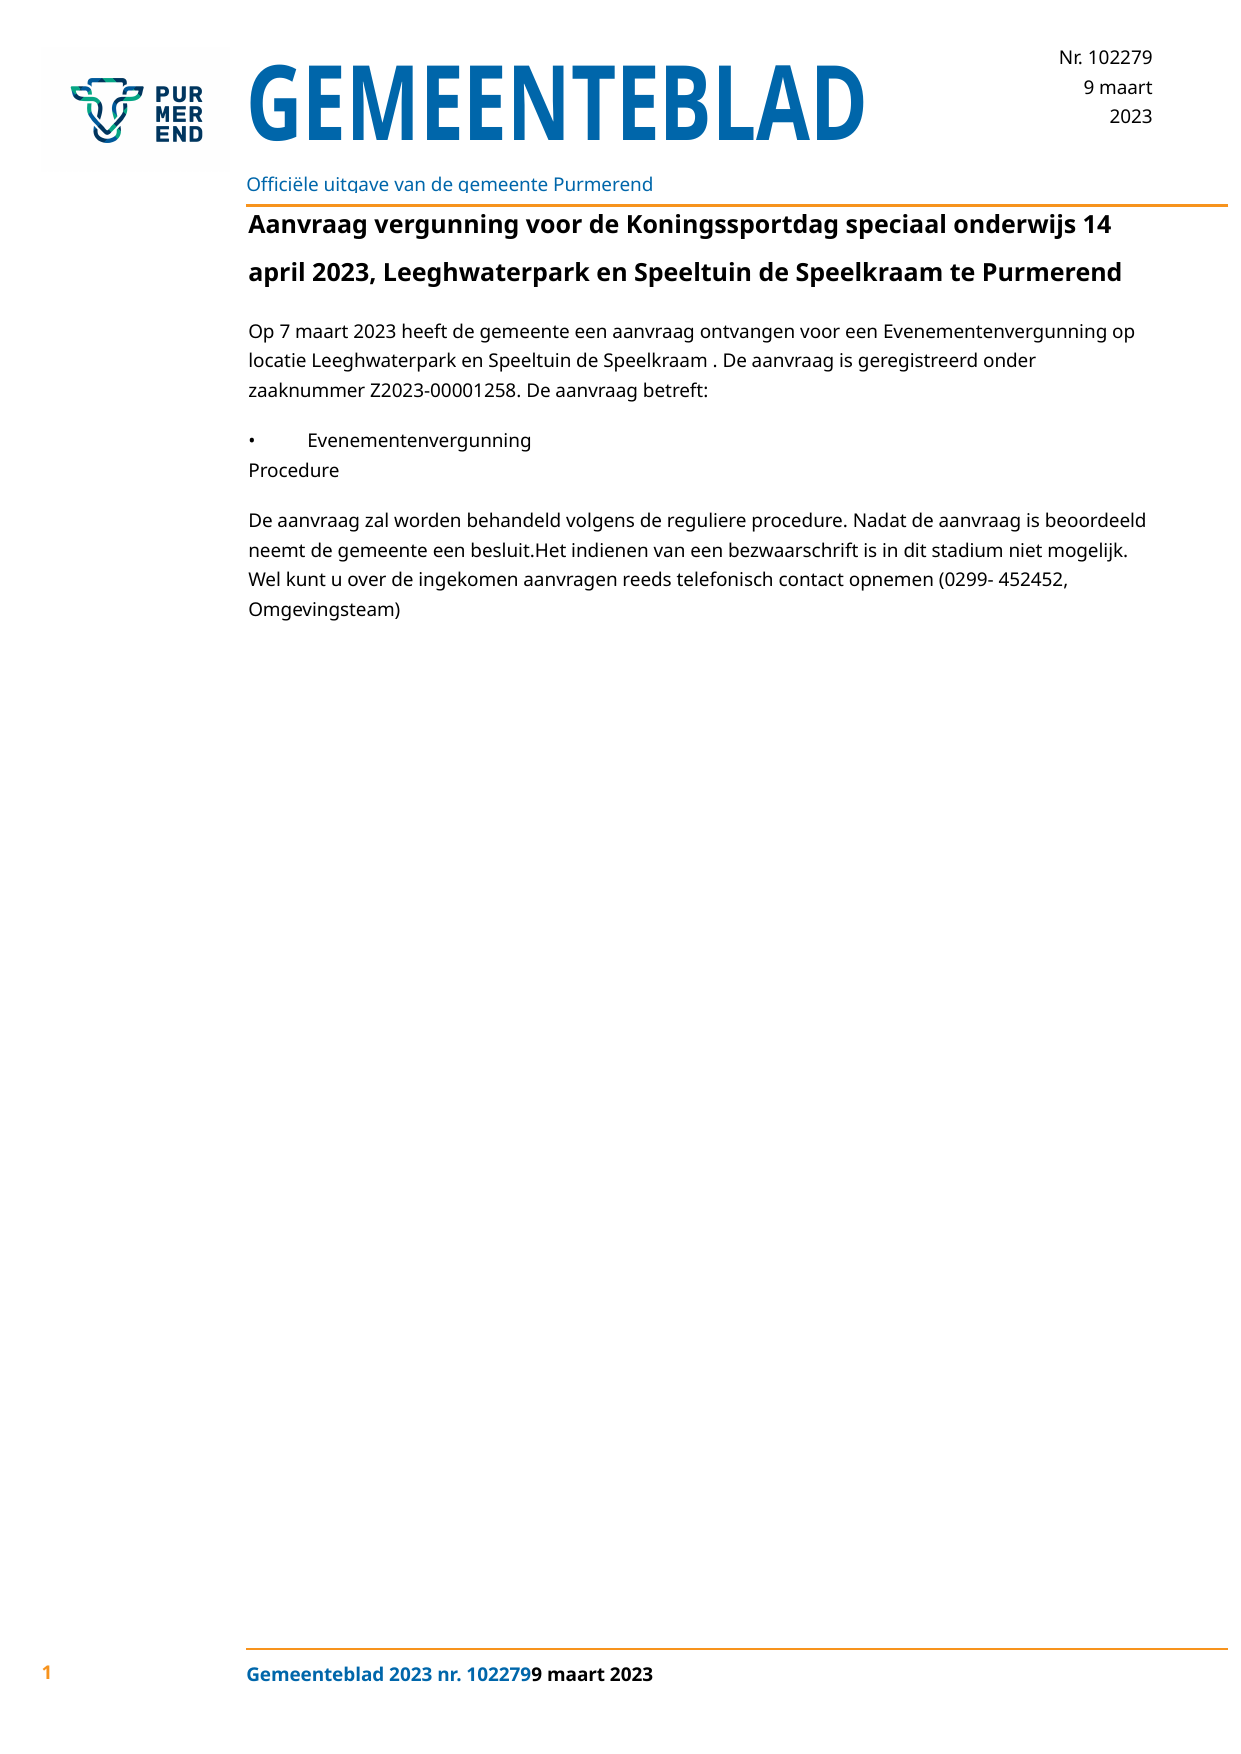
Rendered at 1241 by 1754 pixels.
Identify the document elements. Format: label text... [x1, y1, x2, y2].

list Evenementenvergunning [248, 427, 1152, 453]
text Aanvraag vergunning voor de Koningssportdag speciaal onderwijs 14 april 2023, Leeghwaterpark en Speeltuin de Speelkraam te Purmerend [248, 207, 1152, 288]
text De aanvraag zal worden behandeld volgens de reguliere procedure. Nadat de aanvraag is beoordeeld neemt de gemeente een besluit.Het indienen van een bezwaarschrift is in dit stadium niet mogelijk. Wel kunt u over de ingekomen aanvragen reeds telefonisch contact opnemen (0299- 452452, Omgevingsteam) [248, 507, 1152, 622]
text Op 7 maart 2023 heeft de gemeente een aanvraag ontvangen voor een Evenementenvergunning op locatie Leeghwaterpark en Speeltuin de Speelkraam . De aanvraag is geregistreerd onder zaaknummer Z2023-00001258. De aanvraag betreft: [248, 318, 1152, 403]
picture [41, 47, 231, 172]
text Procedure [248, 457, 1152, 483]
